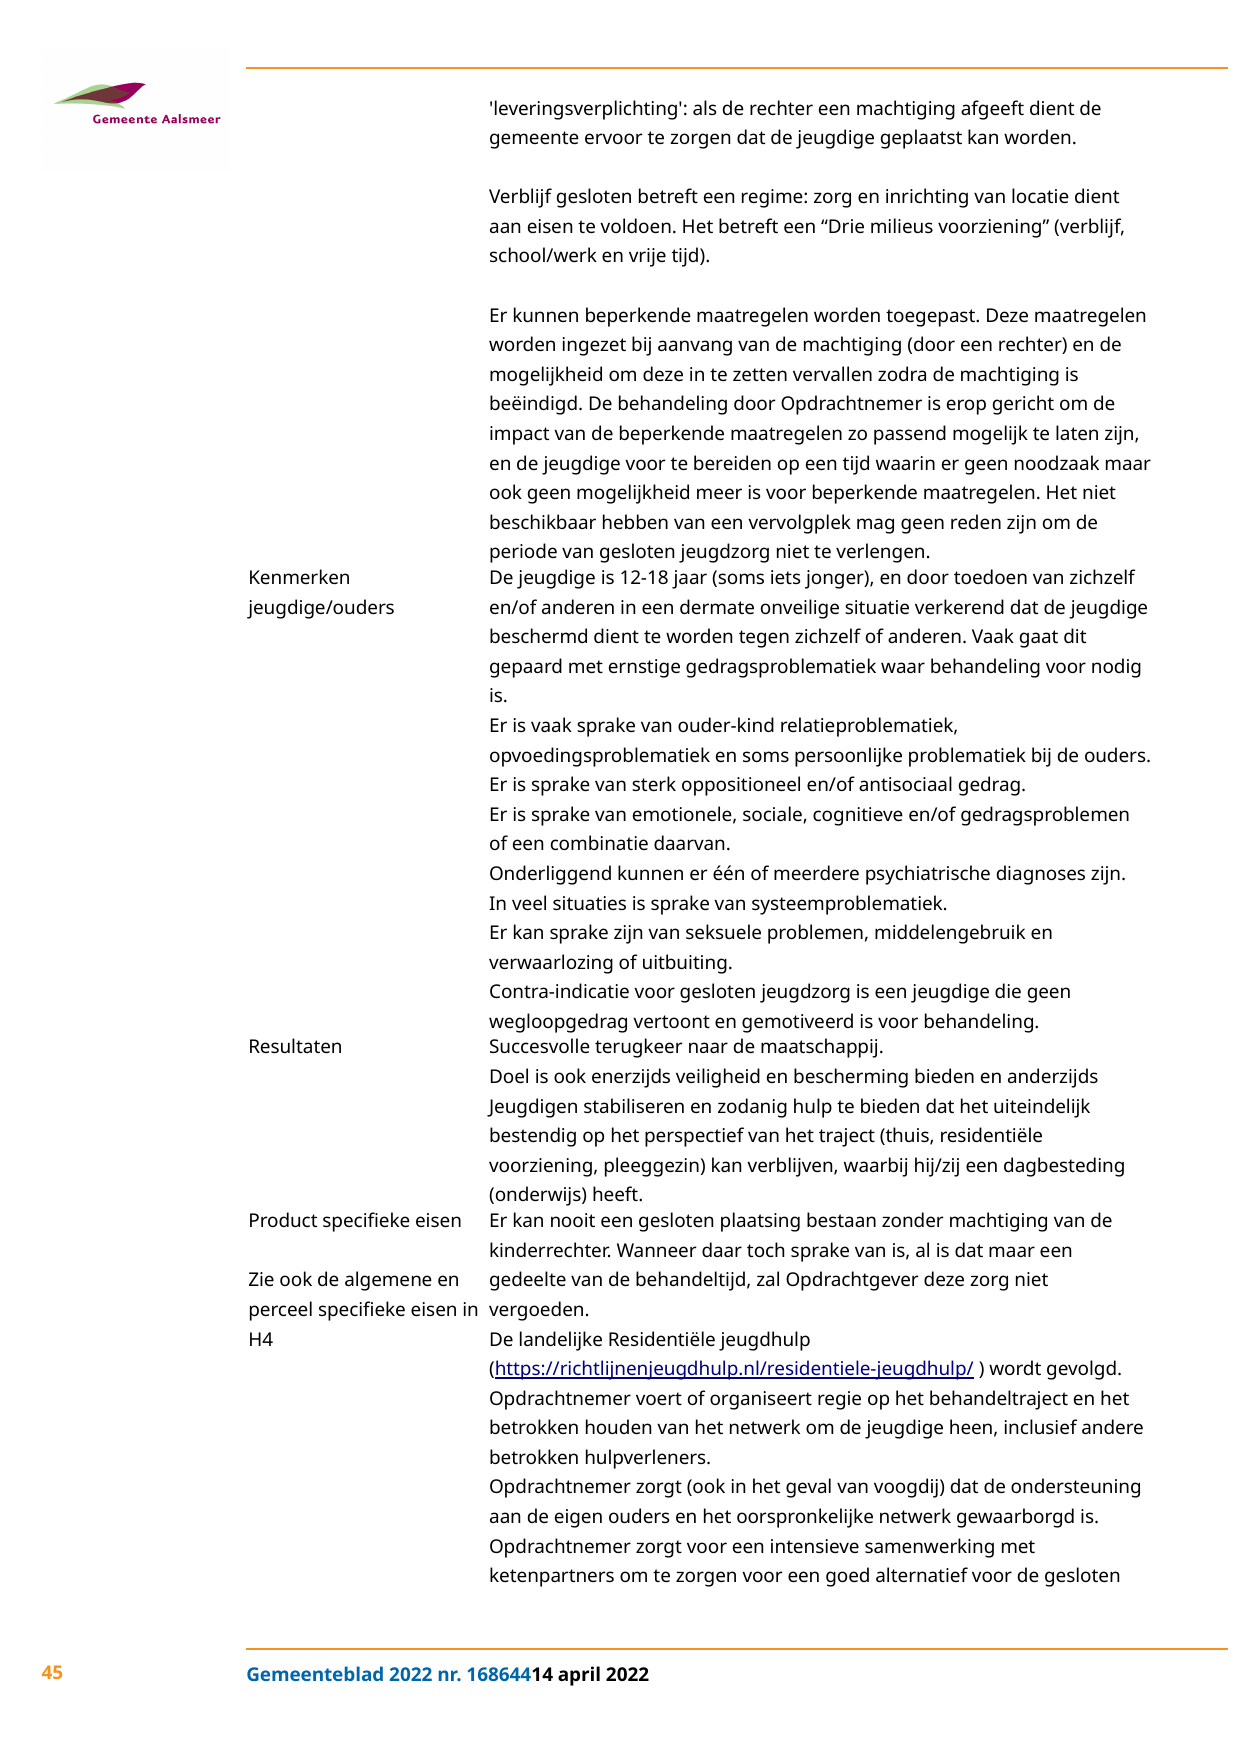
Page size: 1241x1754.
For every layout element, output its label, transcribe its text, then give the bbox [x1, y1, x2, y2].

table_cell Product specifieke eisen Zie ook de algemene en perceel specifieke eisen in H4 [248, 1208, 489, 1588]
table_cell [248, 95, 489, 564]
table_cell Succesvolle terugkeer naar de maatschappij. Doel is ook enerzijds veiligheid en bescherming bieden en anderzijds Jeugdigen stabiliseren en zodanig hulp te bieden dat het uiteindelijk bestendig op het perspectief van het traject (thuis, residentiële voorziening, pleeggezin) kan verblijven, waarbij hij/zij een dagbesteding (onderwijs) heeft. [489, 1034, 1152, 1207]
table_cell De jeugdige is 12-18 jaar (soms iets jonger), en door toedoen van zichzelf en/of anderen in een dermate onveilige situatie verkerend dat de jeugdige beschermd dient te worden tegen zichzelf of anderen. Vaak gaat dit gepaard met ernstige gedragsproblematiek waar behandeling voor nodig is. Er is vaak sprake van ouder-kind relatieproblematiek, opvoedingsproblematiek en soms persoonlijke problematiek bij de ouders. Er is sprake van sterk oppositioneel en/of antisociaal gedrag. Er is sprake van emotionele, sociale, cognitieve en/of gedragsproblemen of een combinatie daarvan. Onderliggend kunnen er één of meerdere psychiatrische diagnoses zijn. In veel situaties is sprake van systeemproblematiek. Er kan sprake zijn van seksuele problemen, middelengebruik en verwaarlozing of uitbuiting. Contra-indicatie voor gesloten jeugdzorg is een jeugdige die geen wegloopgedrag vertoont en gemotiveerd is voor behandeling. [489, 564, 1152, 1034]
table_cell Resultaten [248, 1034, 489, 1207]
table_cell 'leveringsverplichting': als de rechter een machtiging afgeeft dient de gemeente ervoor te zorgen dat de jeugdige geplaatst kan worden. Verblijf gesloten betreft een regime: zorg en inrichting van locatie dient aan eisen te voldoen. Het betreft een “Drie milieus voorziening” (verblijf, school/werk en vrije tijd). Er kunnen beperkende maatregelen worden toegepast. Deze maatregelen worden ingezet bij aanvang van de machtiging (door een rechter) en de mogelijkheid om deze in te zetten vervallen zodra de machtiging is beëindigd. De behandeling door Opdrachtnemer is erop gericht om de impact van de beperkende maatregelen zo passend mogelijk te laten zijn, en de jeugdige voor te bereiden op een tijd waarin er geen noodzaak maar ook geen mogelijkheid meer is voor beperkende maatregelen. Het niet beschikbaar hebben van een vervolgplek mag geen reden zijn om de periode van gesloten jeugdzorg niet te verlengen. [489, 95, 1152, 564]
picture [41, 47, 231, 172]
table_cell Kenmerken jeugdige/ouders [248, 564, 489, 1034]
table_cell Er kan nooit een gesloten plaatsing bestaan zonder machtiging van de kinderrechter. Wanneer daar toch sprake van is, al is dat maar een gedeelte van de behandeltijd, zal Opdrachtgever deze zorg niet vergoeden. De landelijke Residentiële jeugdhulp (https://richtlijnenjeugdhulp.nl/residentiele-jeugdhulp/ ) wordt gevolgd. Opdrachtnemer voert of organiseert regie op het behandeltraject en het betrokken houden van het netwerk om de jeugdige heen, inclusief andere betrokken hulpverleners. Opdrachtnemer zorgt (ook in het geval van voogdij) dat de ondersteuning aan de eigen ouders en het oorspronkelijke netwerk gewaarborgd is. Opdrachtnemer zorgt voor een intensieve samenwerking met ketenpartners om te zorgen voor een goed alternatief voor de gesloten [489, 1208, 1152, 1588]
